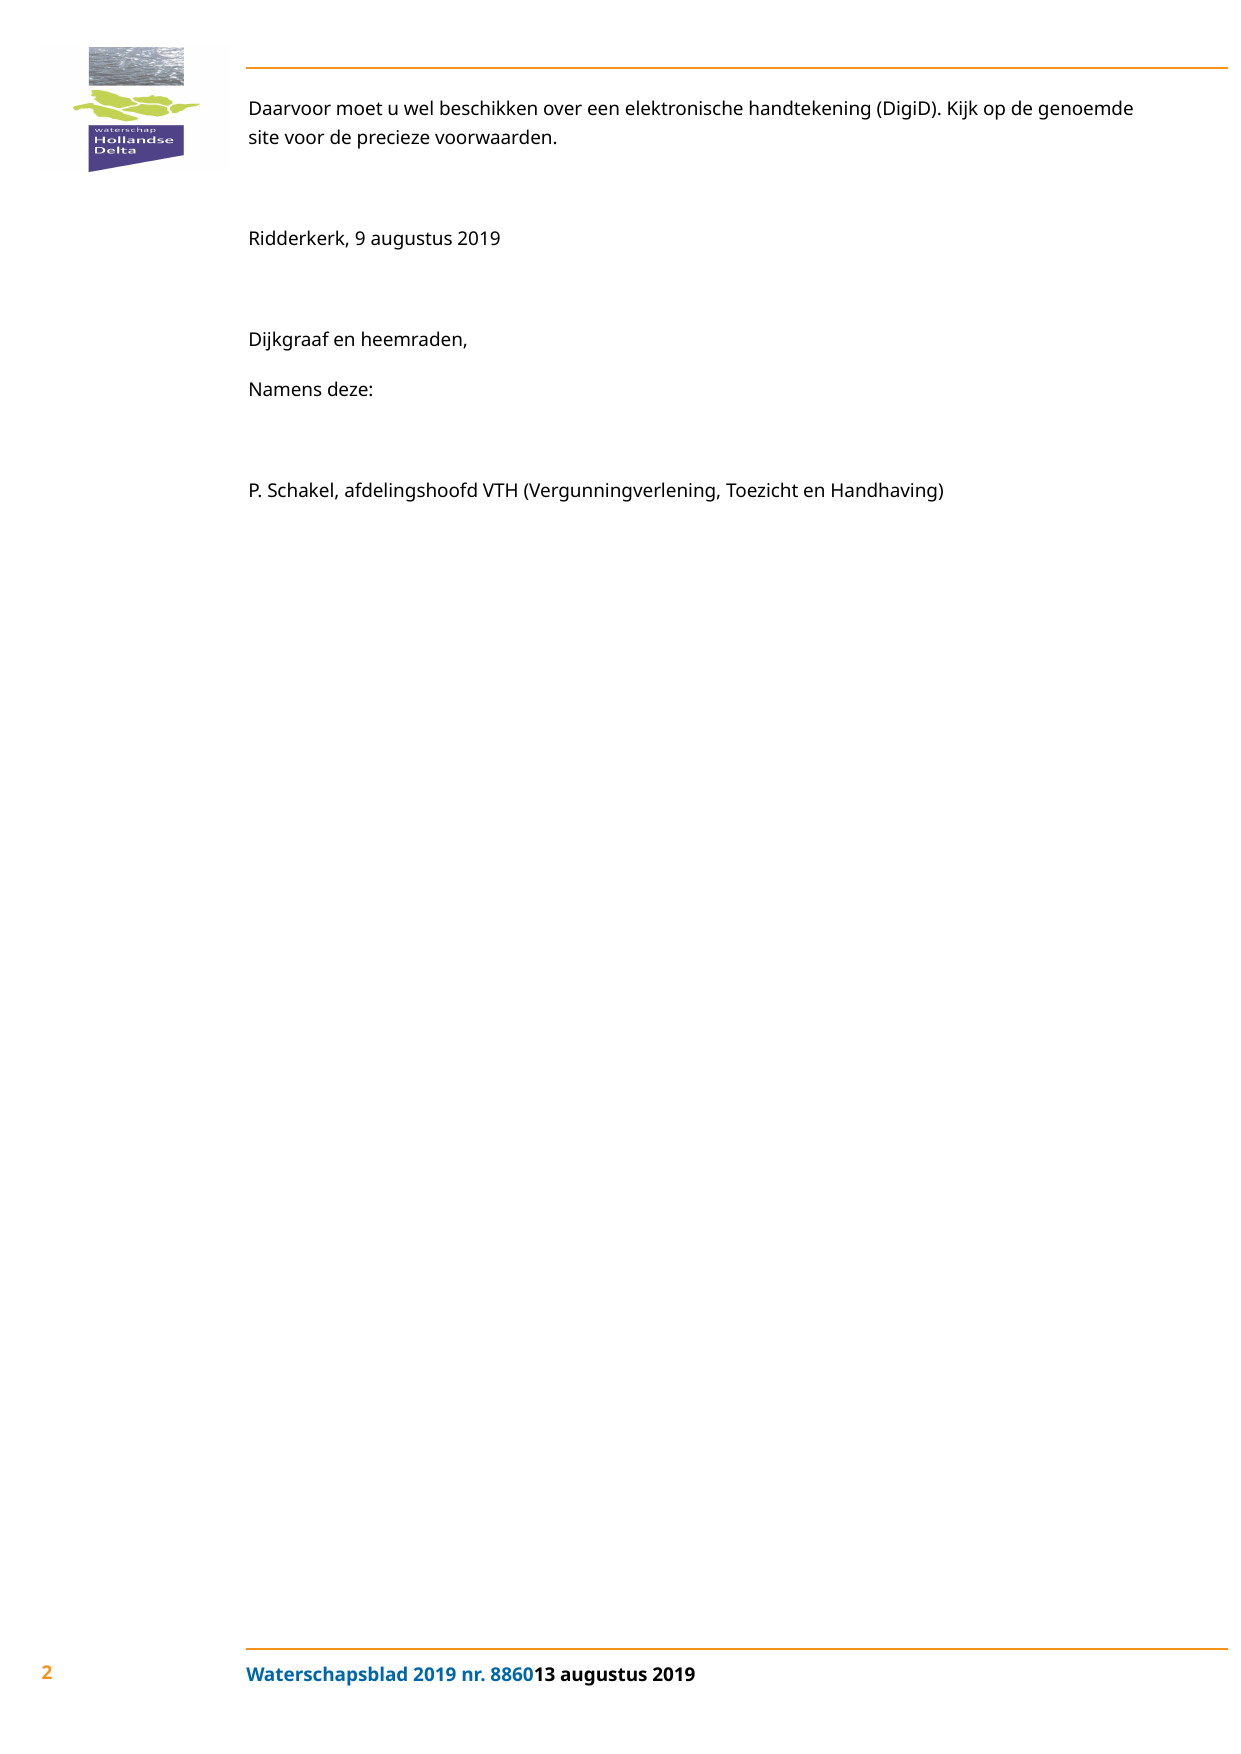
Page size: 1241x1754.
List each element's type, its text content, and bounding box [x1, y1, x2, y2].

text Ridderkerk, 9 augustus 2019 [248, 225, 1152, 251]
text P. Schakel, afdelingshoofd VTH (Vergunningverlening, Toezicht en Handhaving) [248, 477, 1152, 503]
picture [41, 47, 231, 172]
text Daarvoor moet u wel beschikken over een elektronische handtekening (DigiD). Kijk op de genoemde site voor de precieze voorwaarden. [248, 95, 1152, 150]
text Dijkgraaf en heemraden, [248, 326, 1152, 352]
text Namens deze: [248, 376, 1152, 402]
